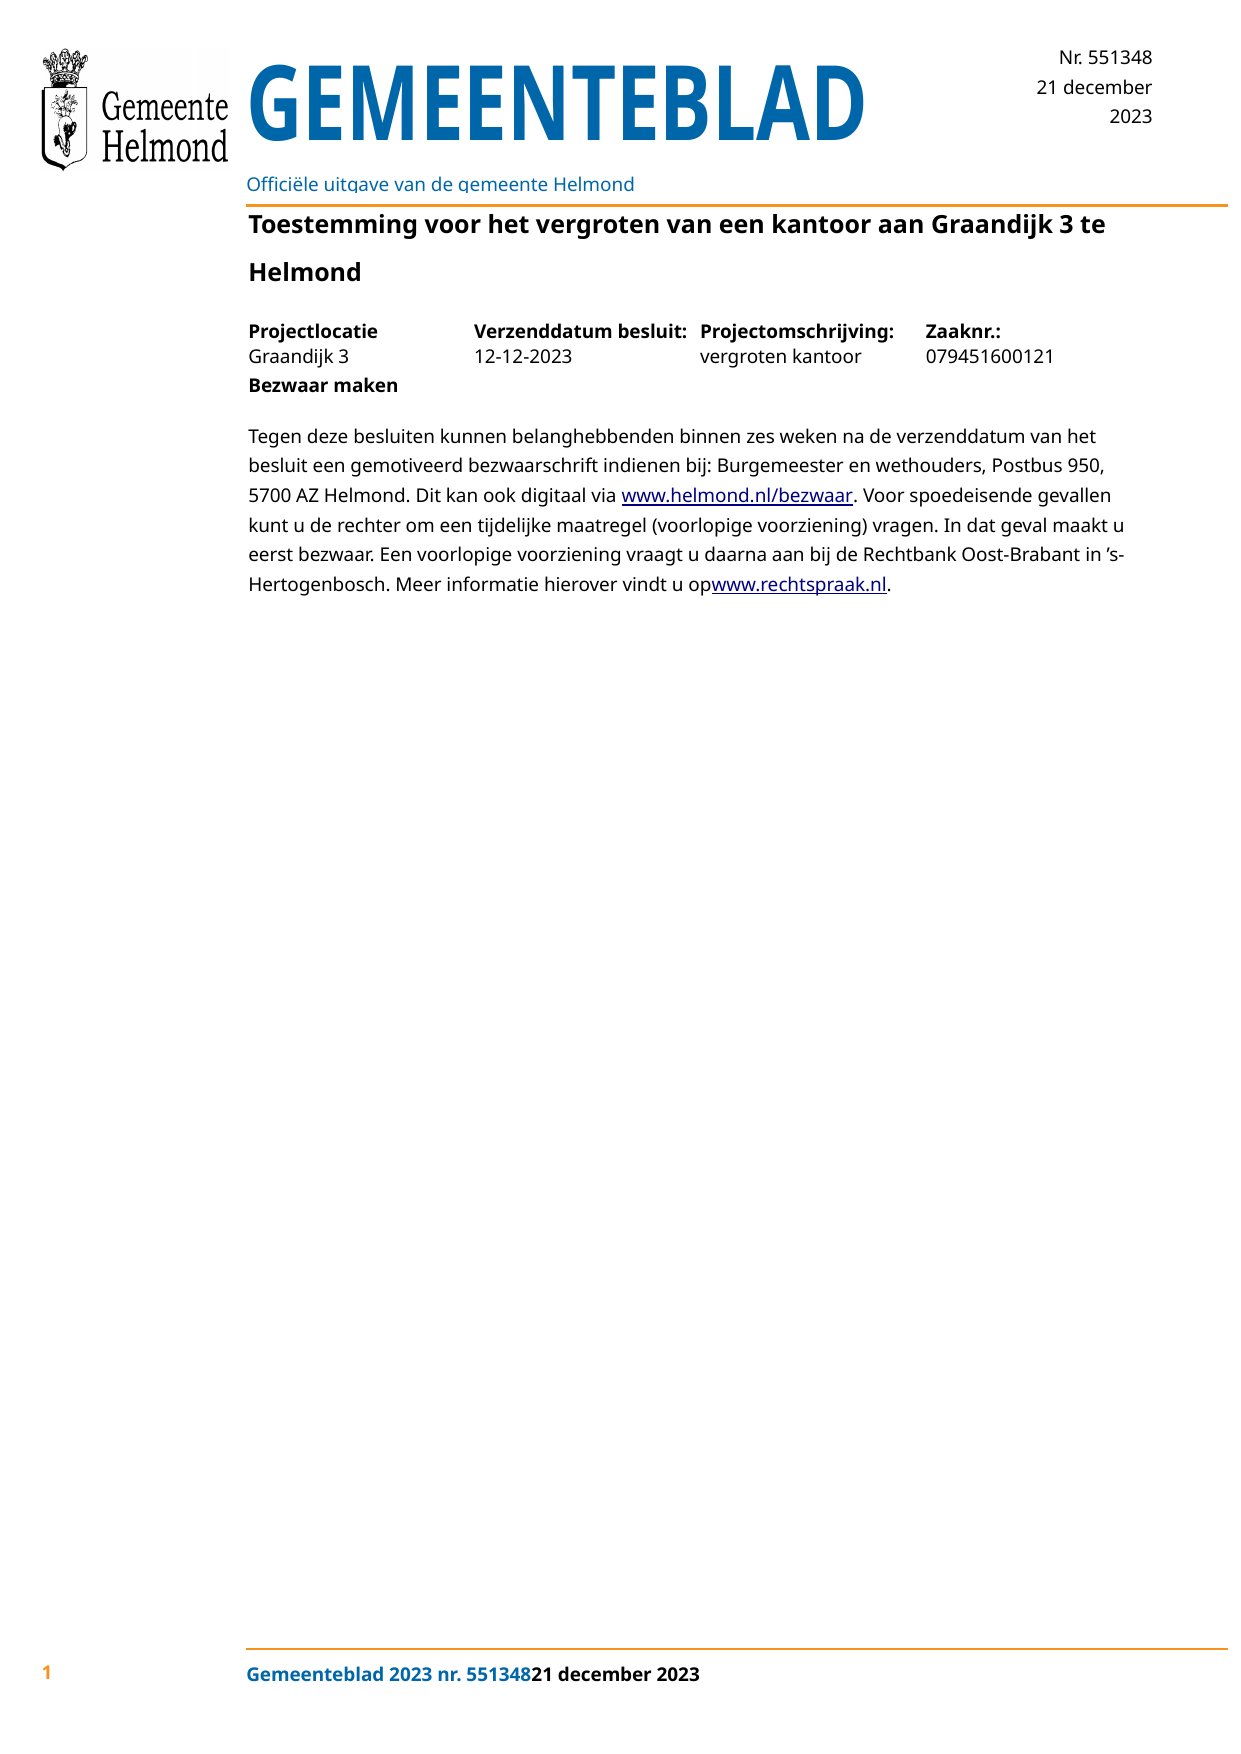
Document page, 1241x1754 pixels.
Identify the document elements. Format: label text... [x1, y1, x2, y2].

picture [41, 47, 231, 172]
table_header Projectomschrijving: [700, 318, 926, 344]
table_cell 079451600121 [926, 344, 1152, 369]
table_header Projectlocatie [248, 318, 474, 344]
text Bezwaar maken [248, 373, 1152, 398]
table_cell 12-12-2023 [474, 344, 700, 369]
table_header Verzenddatum besluit: [474, 318, 700, 344]
text Tegen deze besluiten kunnen belanghebbenden binnen zes weken na de verzenddatum van het besluit een gemotiveerd bezwaarschrift indienen bij: Burgemeester en wethouders, Postbus 950, 5700 AZ Helmond. Dit kan ook digitaal via www.helmond.nl/bezwaar. Voor spoedeisende gevallen kunt u de rechter om een tijdelijke maatregel (voorlopige voorziening) vragen. In dat geval maakt u eerst bezwaar. Een voorlopige voorziening vraagt u daarna aan bij de Rechtbank Oost-Brabant in ’s-Hertogenbosch. Meer informatie hierover vindt u opwww.rechtspraak.nl. [248, 423, 1152, 597]
text Toestemming voor het vergroten van een kantoor aan Graandijk 3 te Helmond [248, 207, 1152, 288]
table_cell vergroten kantoor [700, 344, 926, 369]
table_cell Graandijk 3 [248, 344, 474, 369]
table_header Zaaknr.: [926, 318, 1152, 344]
